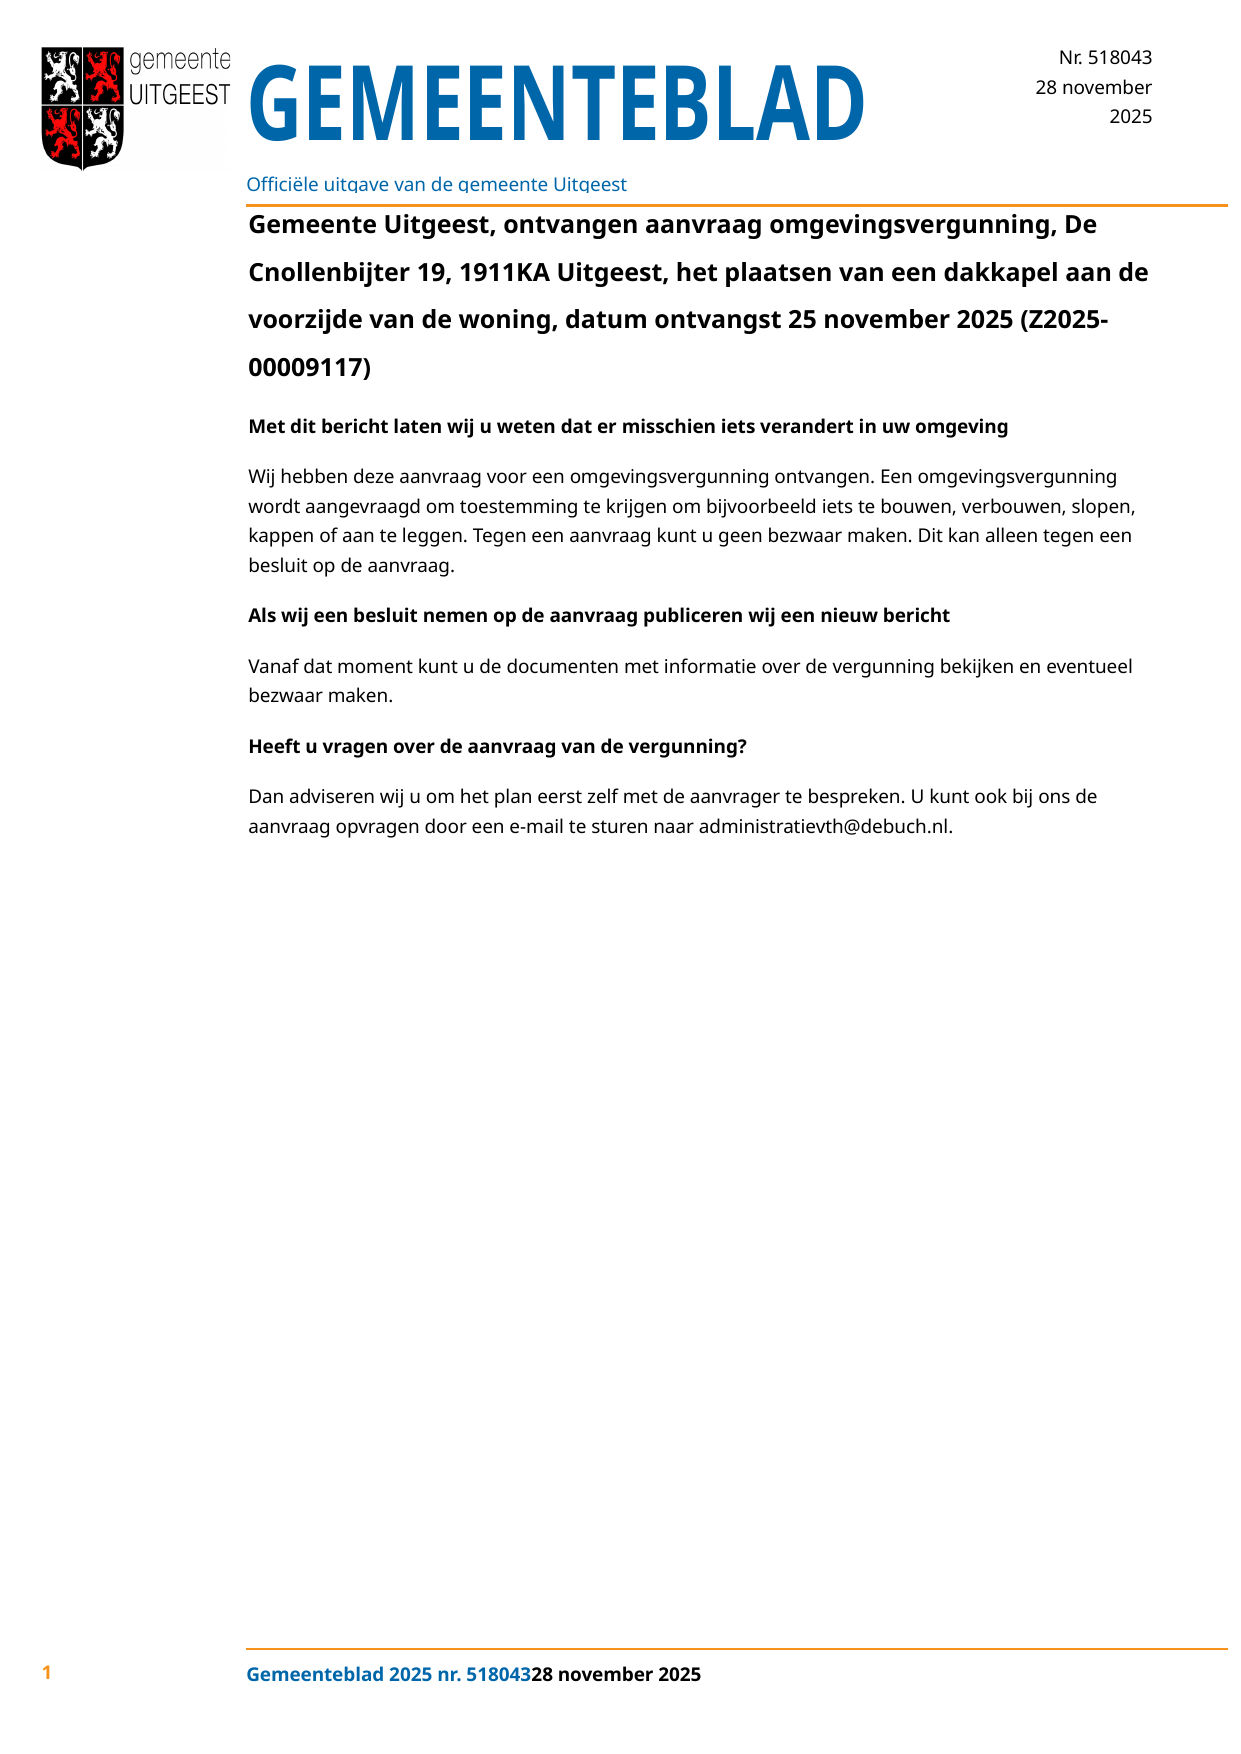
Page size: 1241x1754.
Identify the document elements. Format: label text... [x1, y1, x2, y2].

text Als wij een besluit nemen op de aanvraag publiceren wij een nieuw bericht [248, 603, 1152, 628]
text Gemeente Uitgeest, ontvangen aanvraag omgevingsvergunning, De Cnollenbijter 19, 1911KA Uitgeest, het plaatsen van een dakkapel aan de voorzijde van de woning, datum ontvangst 25 november 2025 (Z2025-00009117) [248, 207, 1152, 384]
text Met dit bericht laten wij u weten dat er misschien iets verandert in uw omgeving [248, 413, 1152, 439]
text Wij hebben deze aanvraag voor een omgevingsvergunning ontvangen. Een omgevingsvergunning wordt aangevraagd om toestemming te krijgen om bijvoorbeeld iets te bouwen, verbouwen, slopen, kappen of aan te leggen. Tegen een aanvraag kunt u geen bezwaar maken. Dit kan alleen tegen een besluit op de aanvraag. [248, 463, 1152, 578]
picture [41, 47, 231, 172]
text Dan adviseren wij u om het plan eerst zelf met de aanvrager te bespreken. U kunt ook bij ons de aanvraag opvragen door een e-mail te sturen naar administratievth@debuch.nl. [248, 783, 1152, 839]
text Vanaf dat moment kunt u de documenten met informatie over de vergunning bekijken en eventueel bezwaar maken. [248, 653, 1152, 708]
text Heeft u vragen over de aanvraag van de vergunning? [248, 733, 1152, 759]
